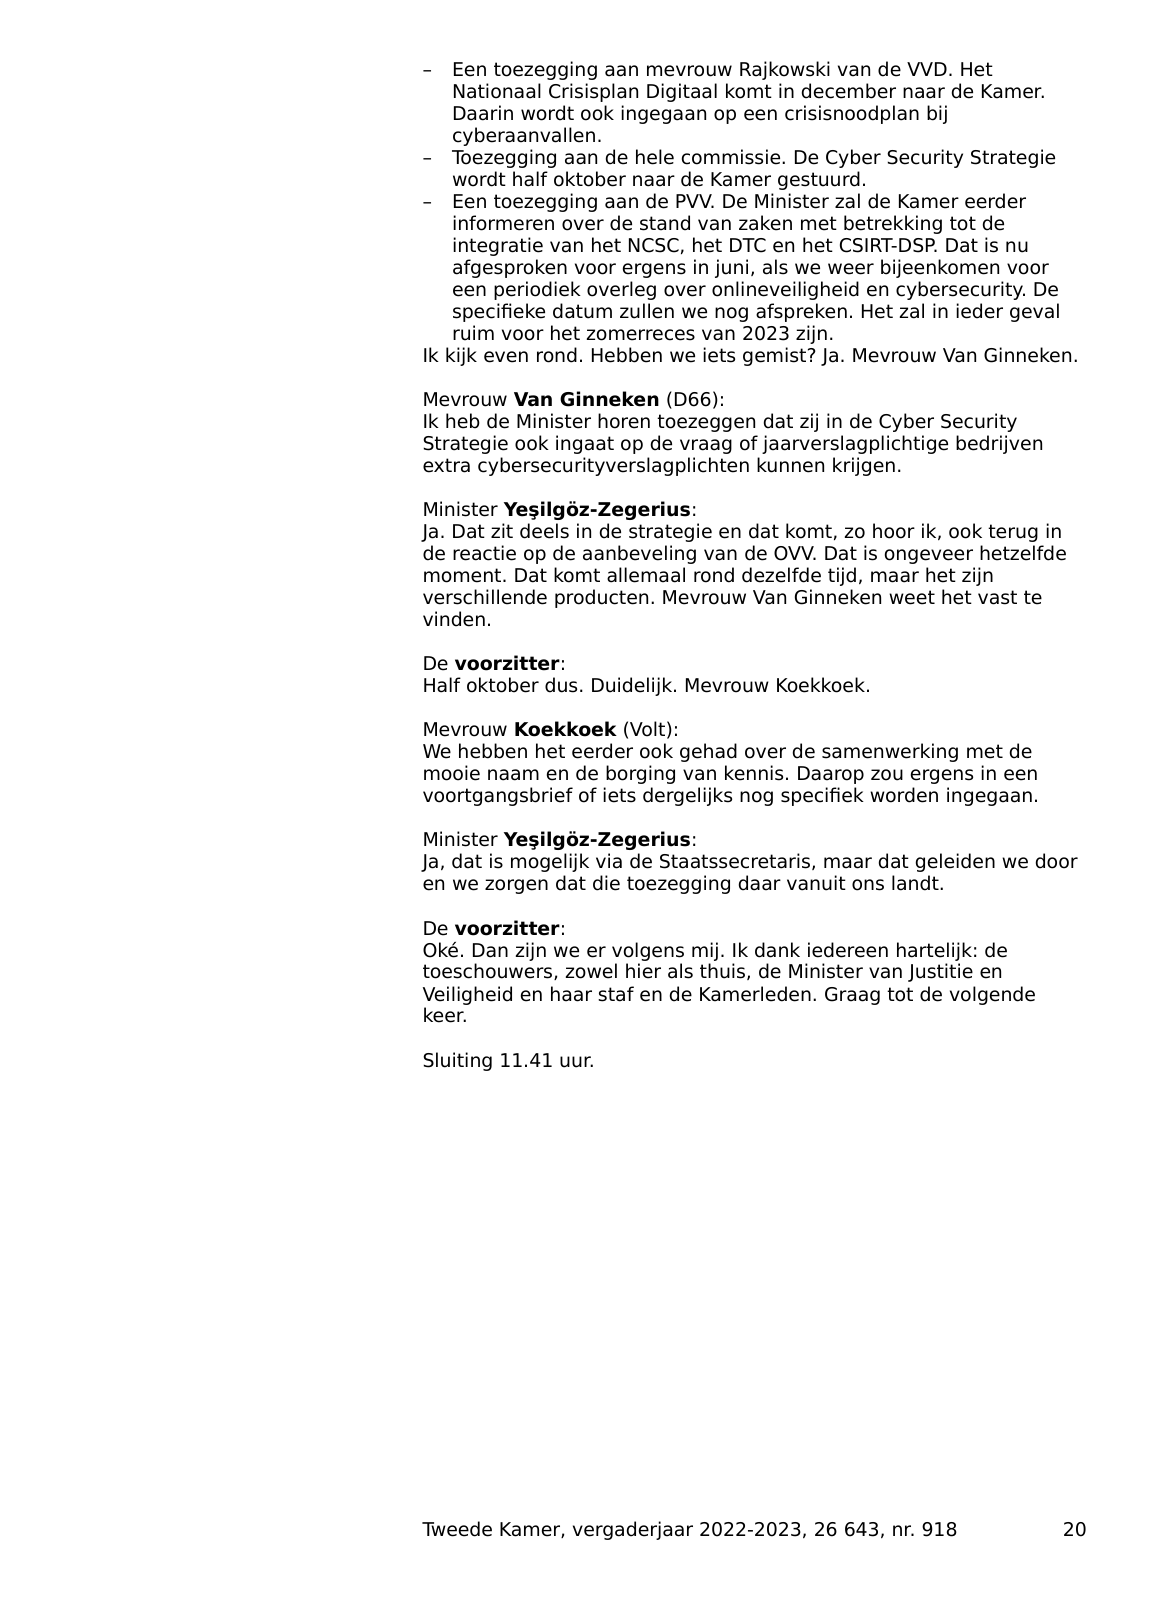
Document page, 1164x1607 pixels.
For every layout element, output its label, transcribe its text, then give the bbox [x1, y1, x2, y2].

text Half oktober dus. Duidelijk. Mevrouw Koekkoek. [422, 675, 1087, 697]
text Minister Yeşilgöz-Zegerius: [422, 829, 1087, 851]
text Minister Yeşilgöz-Zegerius: [422, 499, 1087, 521]
text Ik heb de Minister horen toezeggen dat zij in de Cyber Security Strategie ook ingaat op de vraag of jaarverslagplichtige bedrijven extra cybersecurityverslagplichten kunnen krijgen. [422, 411, 1087, 477]
text Mevrouw Van Ginneken (D66): [422, 389, 1087, 411]
text De voorzitter: [422, 917, 1087, 939]
text – Toezegging aan de hele commissie. De Cyber Security Strategie wordt half oktober naar de Kamer gestuurd. [422, 147, 1087, 191]
text Sluiting 11.41 uur. [422, 1049, 1087, 1072]
text Ja, dat is mogelijk via de Staatssecretaris, maar dat geleiden we door en we zorgen dat die toezegging daar vanuit ons landt. [422, 851, 1087, 895]
text Ik kijk even rond. Hebben we iets gemist? Ja. Mevrouw Van Ginneken. [422, 345, 1087, 367]
text De voorzitter: [422, 653, 1087, 675]
text – Een toezegging aan de PVV. De Minister zal de Kamer eerder informeren over de stand van zaken met betrekking tot de integratie van het NCSC, het DTC en het CSIRT-DSP. Dat is nu afgesproken voor ergens in juni, als we weer bijeenkomen voor een periodiek overleg over onlineveiligheid en cybersecurity. De specifieke datum zullen we nog afspreken. Het zal in ieder geval ruim voor het zomerreces van 2023 zijn. [422, 191, 1087, 345]
text We hebben het eerder ook gehad over de samenwerking met de mooie naam en de borging van kennis. Daarop zou ergens in een voortgangsbrief of iets dergelijks nog specifiek worden ingegaan. [422, 741, 1087, 807]
text – Een toezegging aan mevrouw Rajkowski van de VVD. Het Nationaal Crisisplan Digitaal komt in december naar de Kamer. Daarin wordt ook ingegaan op een crisisnoodplan bij cyberaanvallen. [422, 59, 1087, 147]
text Mevrouw Koekkoek (Volt): [422, 719, 1087, 741]
text Oké. Dan zijn we er volgens mij. Ik dank iedereen hartelijk: de toeschouwers, zowel hier als thuis, de Minister van Justitie en Veiligheid en haar staf en de Kamerleden. Graag tot de volgende keer. [422, 939, 1087, 1027]
text Ja. Dat zit deels in de strategie en dat komt, zo hoor ik, ook terug in de reactie op de aanbeveling van de OVV. Dat is ongeveer hetzelfde moment. Dat komt allemaal rond dezelfde tijd, maar het zijn verschillende producten. Mevrouw Van Ginneken weet het vast te vinden. [422, 521, 1087, 631]
